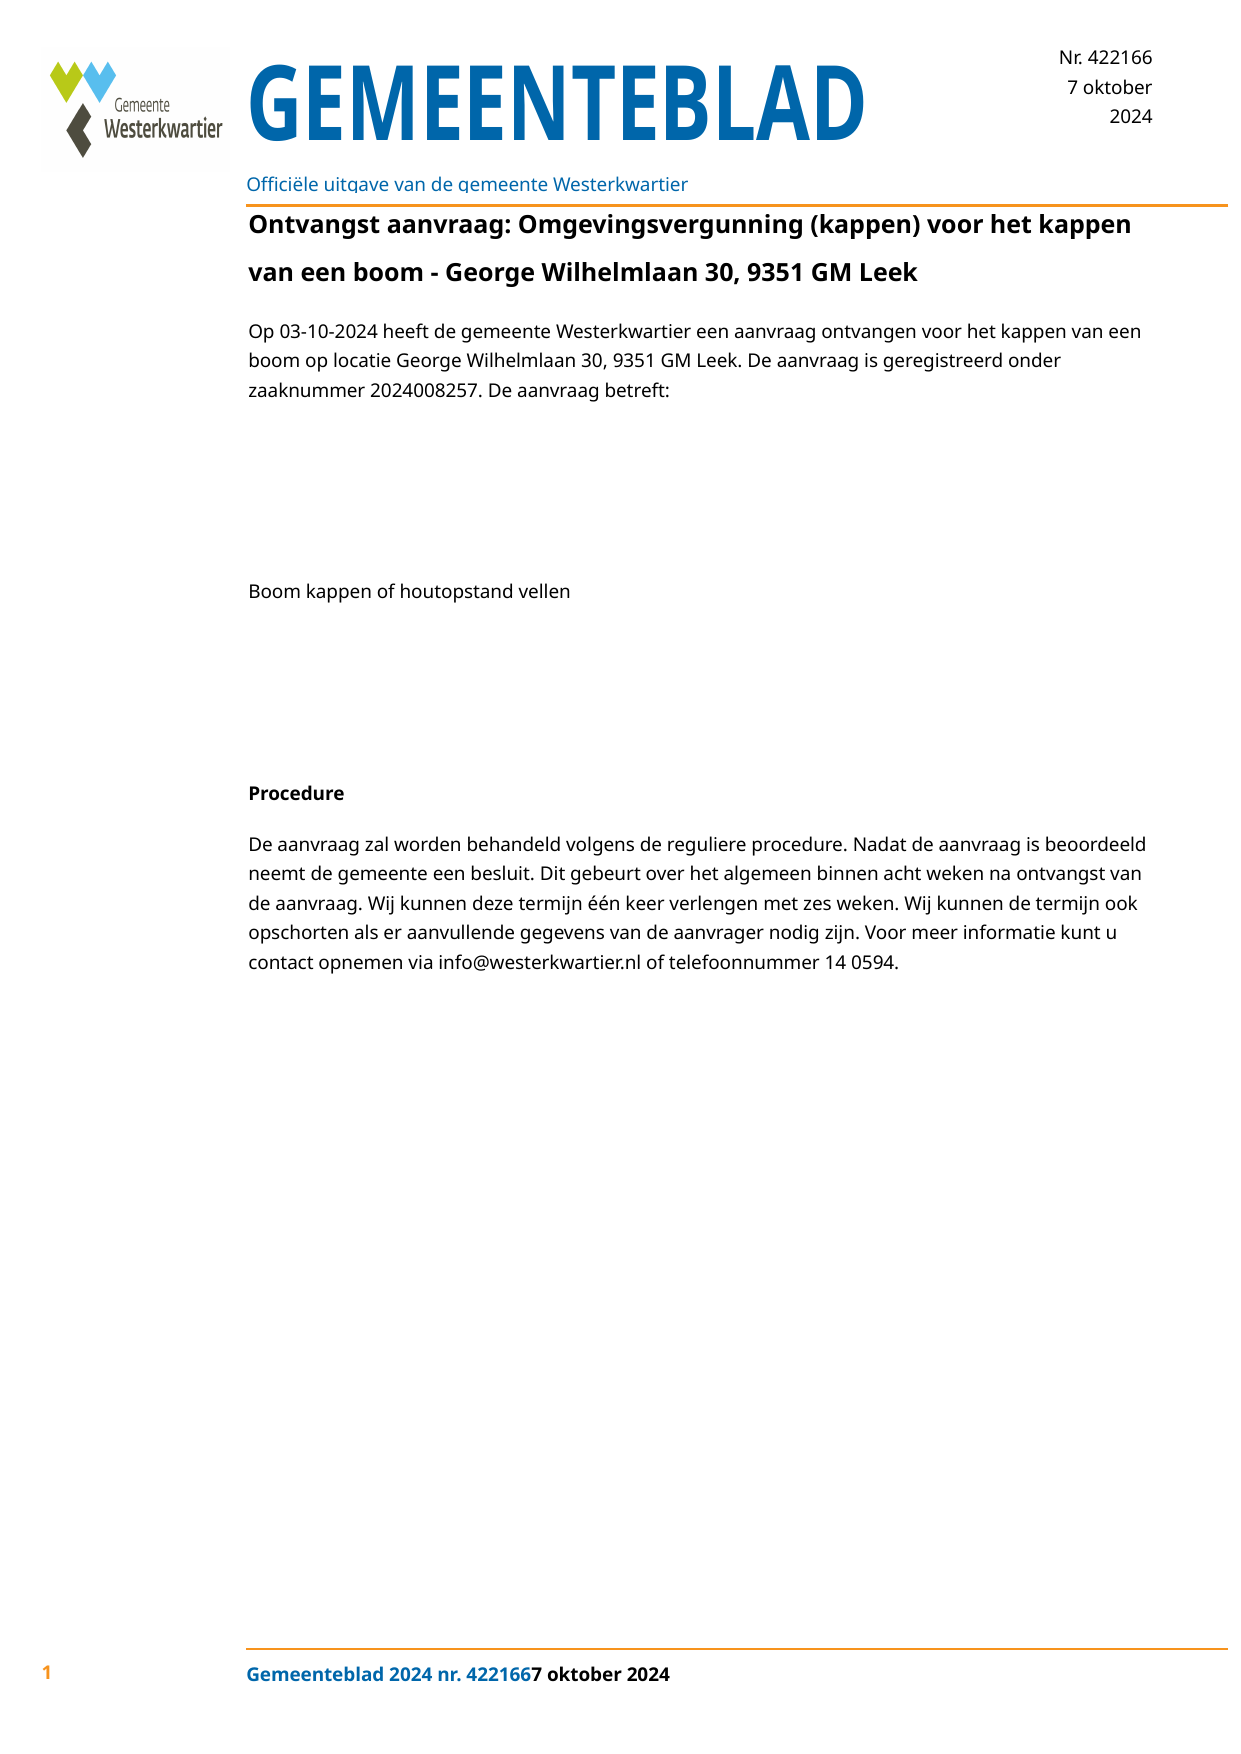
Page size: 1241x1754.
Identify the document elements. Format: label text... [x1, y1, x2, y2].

text Ontvangst aanvraag: Omgevingsvergunning (kappen) voor het kappen van een boom - George Wilhelmlaan 30, 9351 GM Leek [248, 207, 1152, 288]
text Op 03-10-2024 heeft de gemeente Westerkwartier een aanvraag ontvangen voor het kappen van een boom op locatie George Wilhelmlaan 30, 9351 GM Leek. De aanvraag is geregistreerd onder zaaknummer 2024008257. De aanvraag betreft: [248, 318, 1152, 403]
text De aanvraag zal worden behandeld volgens de reguliere procedure. Nadat de aanvraag is beoordeeld neemt de gemeente een besluit. Dit gebeurt over het algemeen binnen acht weken na ontvangst van de aanvraag. Wij kunnen deze termijn één keer verlengen met zes weken. Wij kunnen de termijn ook opschorten als er aanvullende gegevens van de aanvrager nodig zijn. Voor meer informatie kunt u contact opnemen via info@westerkwartier.nl of telefoonnummer 14 0594. [248, 831, 1152, 975]
text Boom kappen of houtopstand vellen [248, 579, 1152, 604]
picture [41, 47, 231, 172]
text Procedure [248, 780, 1152, 806]
